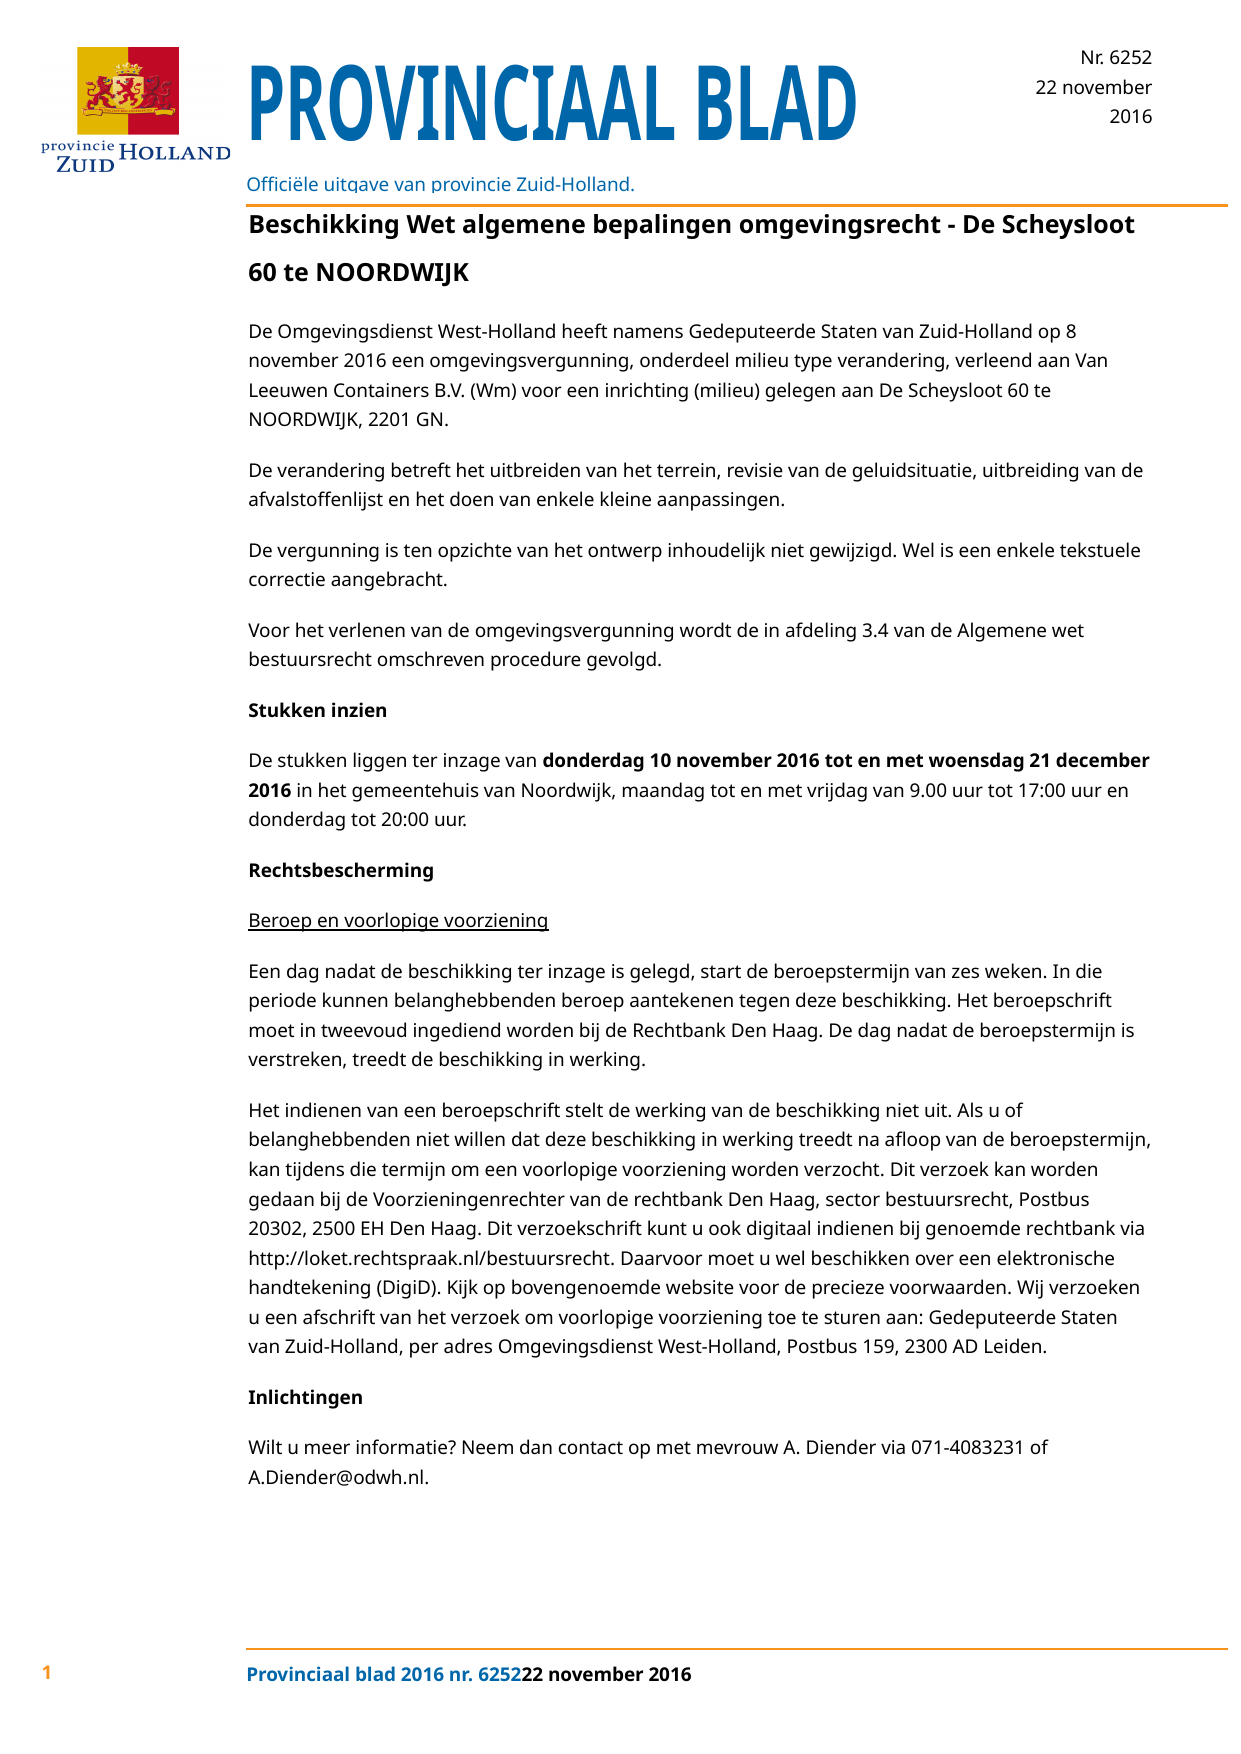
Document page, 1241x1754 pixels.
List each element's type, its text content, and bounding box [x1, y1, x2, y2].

text De stukken liggen ter inzage van donderdag 10 november 2016 tot en met woensdag 21 december 2016 in het gemeentehuis van Noordwijk, maandag tot en met vrijdag van 9.00 uur tot 17:00 uur en donderdag tot 20:00 uur. [248, 747, 1152, 832]
text Rechtsbescherming [248, 857, 1152, 883]
text Een dag nadat de beschikking ter inzage is gelegd, start de beroepstermijn van zes weken. In die periode kunnen belanghebbenden beroep aantekenen tegen deze beschikking. Het beroepschrift moet in tweevoud ingediend worden bij de Rechtbank Den Haag. De dag nadat de beroepstermijn is verstreken, treedt de beschikking in werking. [248, 958, 1152, 1072]
text De vergunning is ten opzichte van het ontwerp inhoudelijk niet gewijzigd. Wel is een enkele tekstuele correctie aangebracht. [248, 537, 1152, 592]
text De verandering betreft het uitbreiden van het terrein, revisie van de geluidsituatie, uitbreiding van de afvalstoffenlijst en het doen van enkele kleine aanpassingen. [248, 457, 1152, 512]
text Stukken inzien [248, 697, 1152, 723]
text Voor het verlenen van de omgevingsvergunning wordt de in afdeling 3.4 van de Algemene wet bestuursrecht omschreven procedure gevolgd. [248, 617, 1152, 672]
text Beroep en voorlopige voorziening [248, 907, 1152, 933]
text Het indienen van een beroepschrift stelt de werking van de beschikking niet uit. Als u of belanghebbenden niet willen dat deze beschikking in werking treedt na afloop van de beroepstermijn, kan tijdens die termijn om een voorlopige voorziening worden verzocht. Dit verzoek kan worden gedaan bij de Voorzieningenrechter van de rechtbank Den Haag, sector bestuursrecht, Postbus 20302, 2500 EH Den Haag. Dit verzoekschrift kunt u ook digitaal indienen bij genoemde rechtbank via http://loket.rechtspraak.nl/bestuursrecht. Daarvoor moet u wel beschikken over een elektronische handtekening (DigiD). Kijk op bovengenoemde website voor de precieze voorwaarden. Wij verzoeken u een afschrift van het verzoek om voorlopige voorziening toe te sturen aan: Gedeputeerde Staten van Zuid-Holland, per adres Omgevingsdienst West-Holland, Postbus 159, 2300 AD Leiden. [248, 1097, 1152, 1359]
text Beschikking Wet algemene bepalingen omgevingsrecht - De Scheysloot 60 te NOORDWIJK [248, 207, 1152, 288]
text Inlichtingen [248, 1384, 1152, 1410]
text Wilt u meer informatie? Neem dan contact op met mevrouw A. Diender via 071-4083231 of A.Diender@odwh.nl. [248, 1434, 1152, 1490]
text De Omgevingsdienst West-Holland heeft namens Gedeputeerde Staten van Zuid-Holland op 8 november 2016 een omgevingsvergunning, onderdeel milieu type verandering, verleend aan Van Leeuwen Containers B.V. (Wm) voor een inrichting (milieu) gelegen aan De Scheysloot 60 te NOORDWIJK, 2201 GN. [248, 318, 1152, 432]
picture [41, 47, 231, 172]
